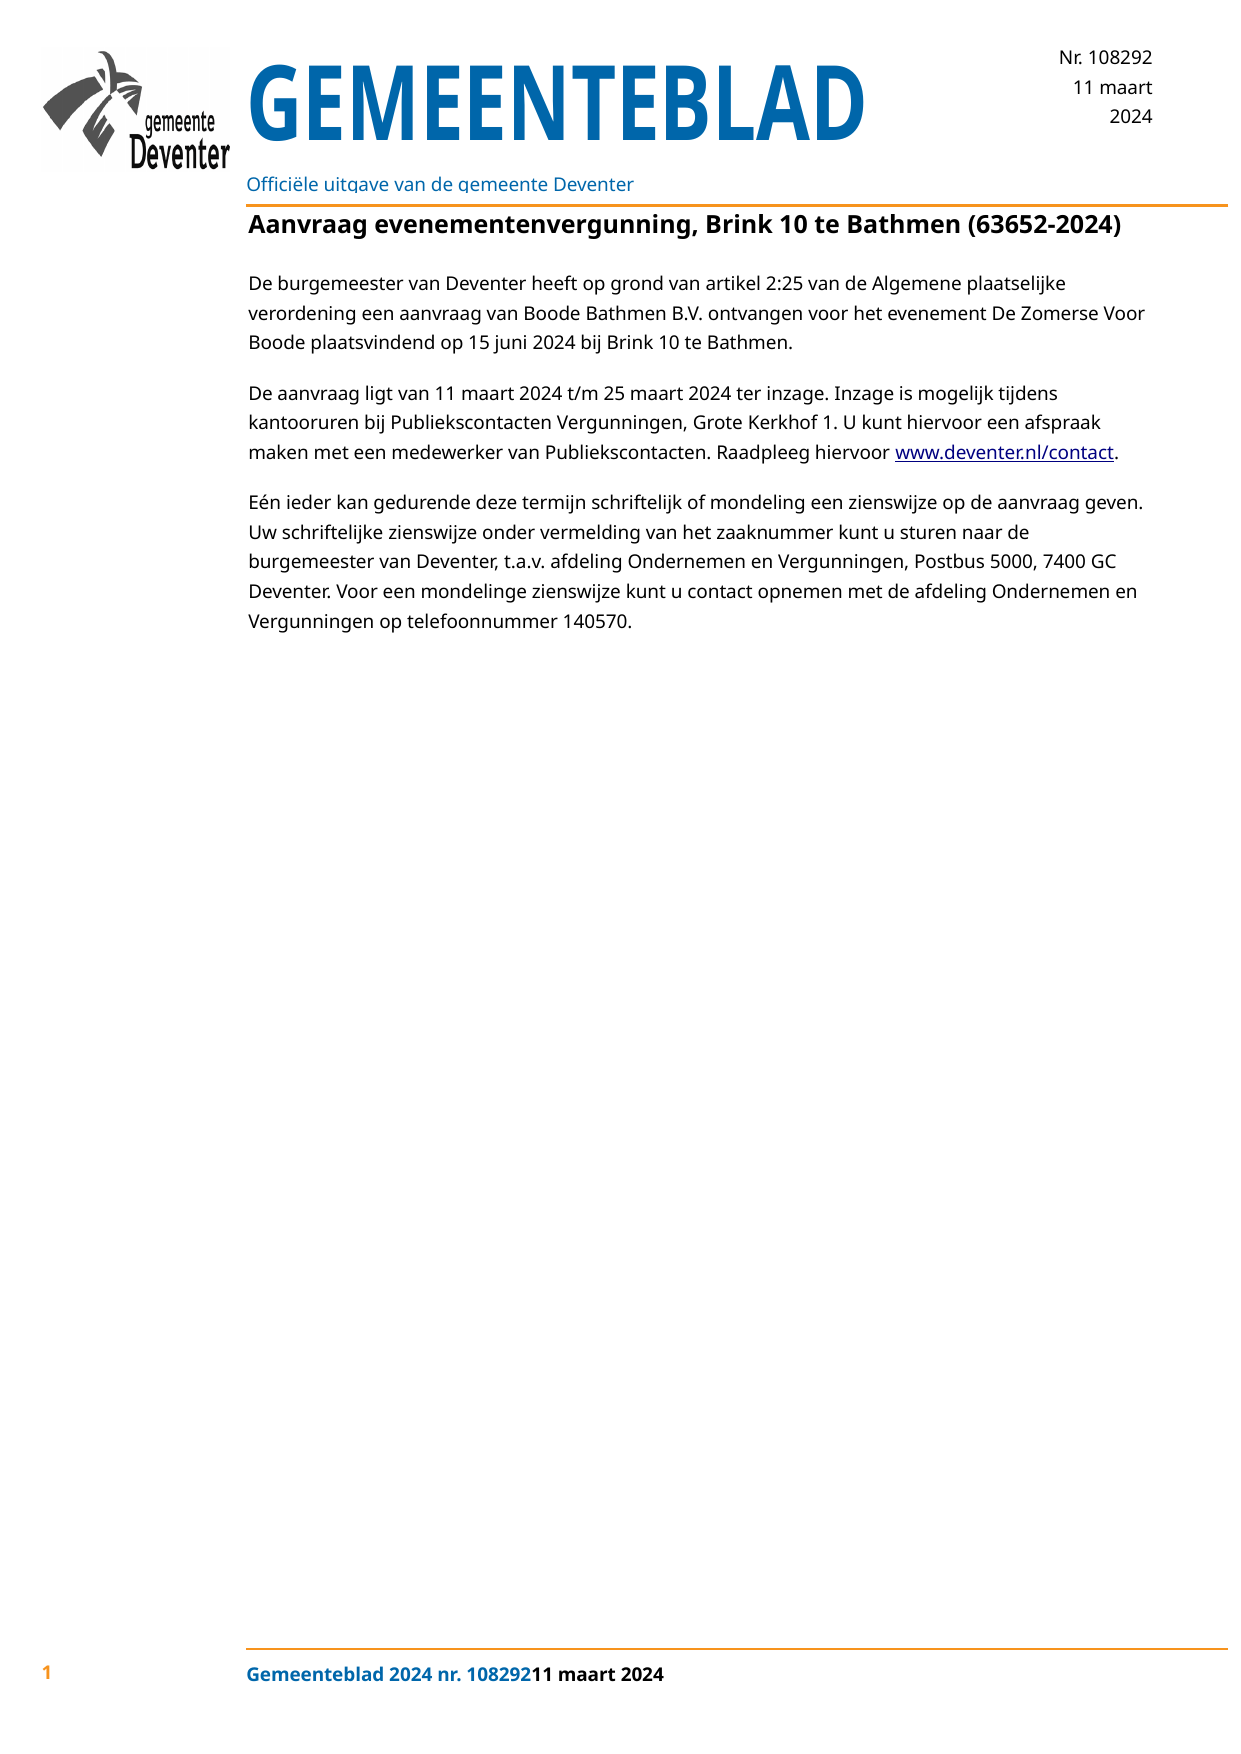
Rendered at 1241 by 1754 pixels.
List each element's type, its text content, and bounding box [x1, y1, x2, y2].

text Eén ieder kan gedurende deze termijn schriftelijk of mondeling een zienswijze op de aanvraag geven. Uw schriftelijke zienswijze onder vermelding van het zaaknummer kunt u sturen naar de burgemeester van Deventer, t.a.v. afdeling Ondernemen en Vergunningen, Postbus 5000, 7400 GC Deventer. Voor een mondelinge zienswijze kunt u contact opnemen met de afdeling Ondernemen en Vergunningen op telefoonnummer 140570. [248, 489, 1152, 633]
text De burgemeester van Deventer heeft op grond van artikel 2:25 van de Algemene plaatselijke verordening een aanvraag van Boode Bathmen B.V. ontvangen voor het evenement De Zomerse Voor Boode plaatsvindend op 15 juni 2024 bij Brink 10 te Bathmen. [248, 270, 1152, 355]
text Aanvraag evenementenvergunning, Brink 10 te Bathmen (63652-2024) [248, 207, 1152, 241]
picture [41, 47, 231, 172]
text De aanvraag ligt van 11 maart 2024 t/m 25 maart 2024 ter inzage. Inzage is mogelijk tijdens kantooruren bij Publiekscontacten Vergunningen, Grote Kerkhof 1. U kunt hiervoor een afspraak maken met een medewerker van Publiekscontacten. Raadpleeg hiervoor www.deventer.nl/contact. [248, 380, 1152, 465]
